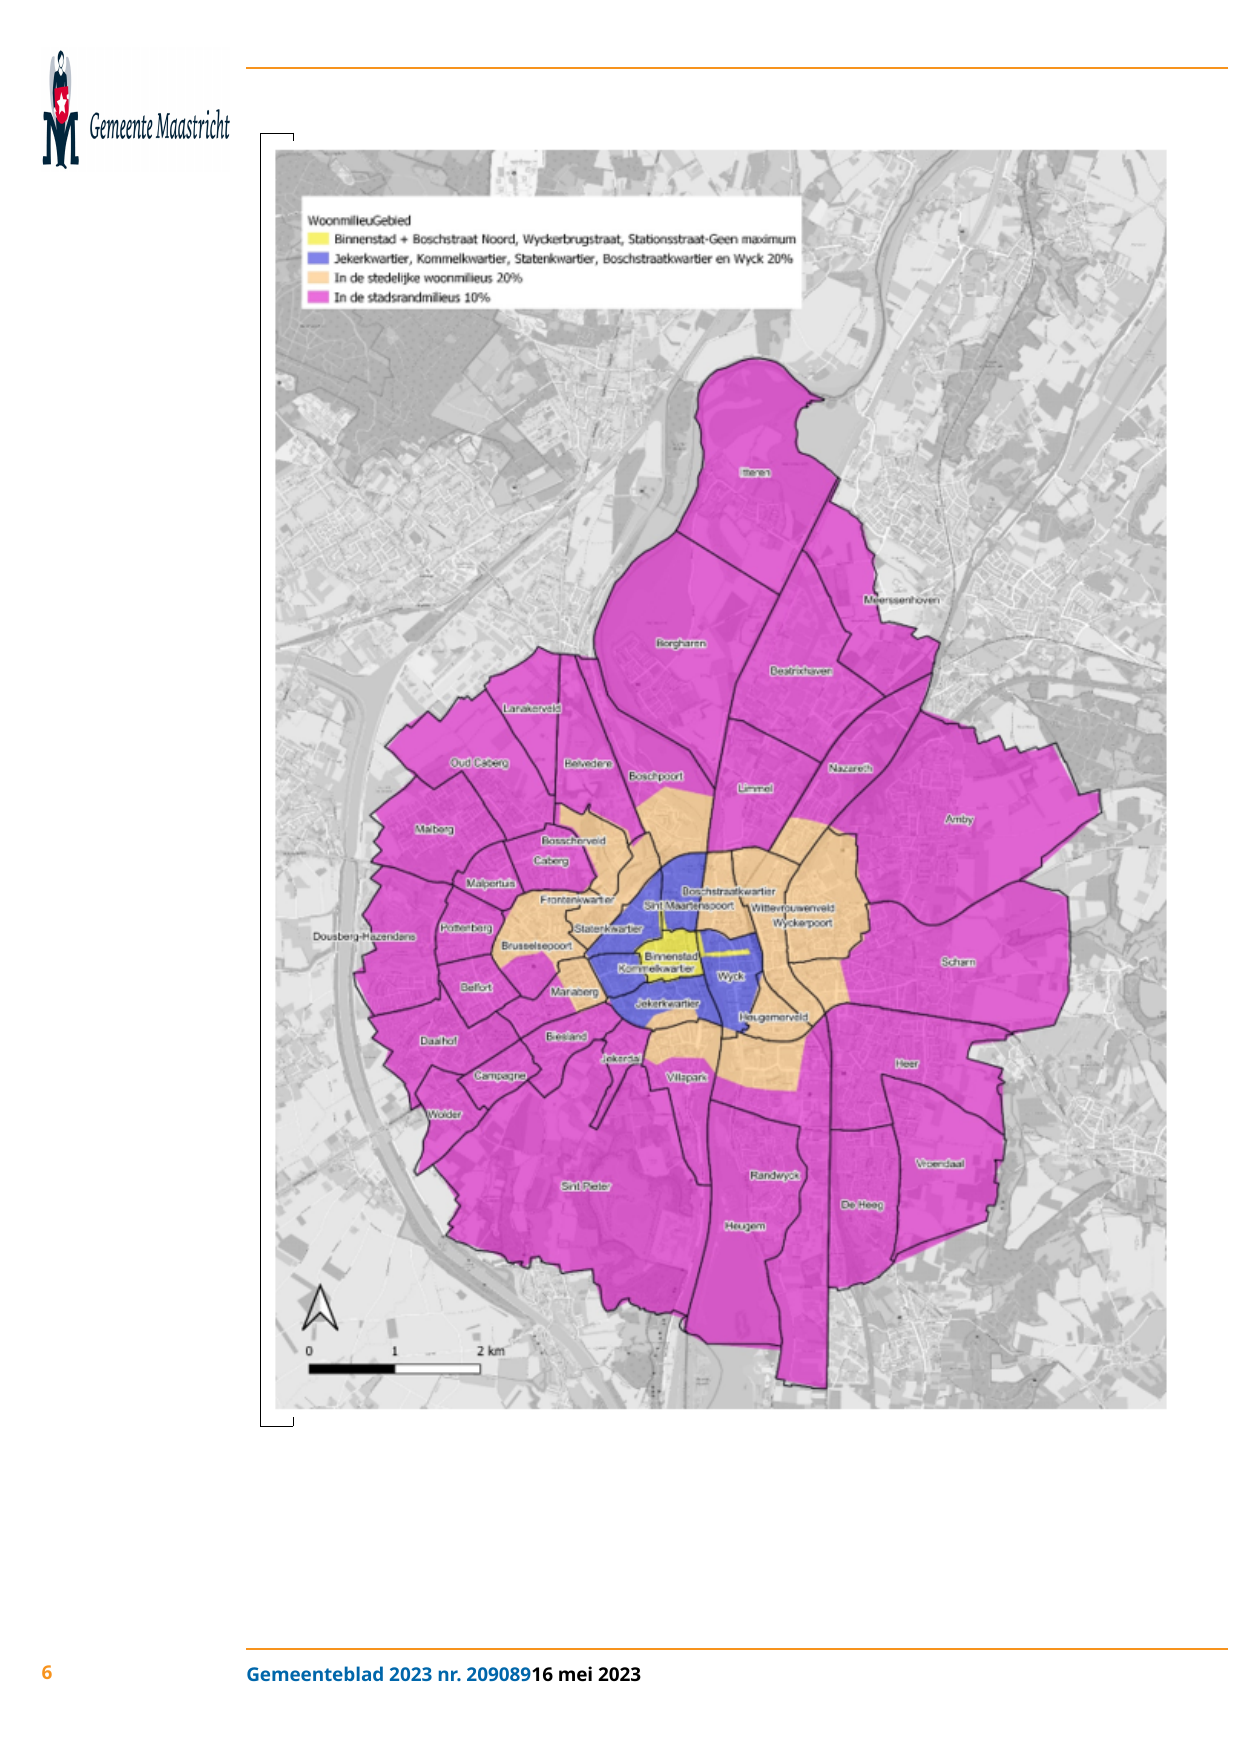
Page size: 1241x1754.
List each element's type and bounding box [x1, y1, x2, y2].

picture [41, 47, 231, 172]
picture [268, 141, 1173, 1417]
